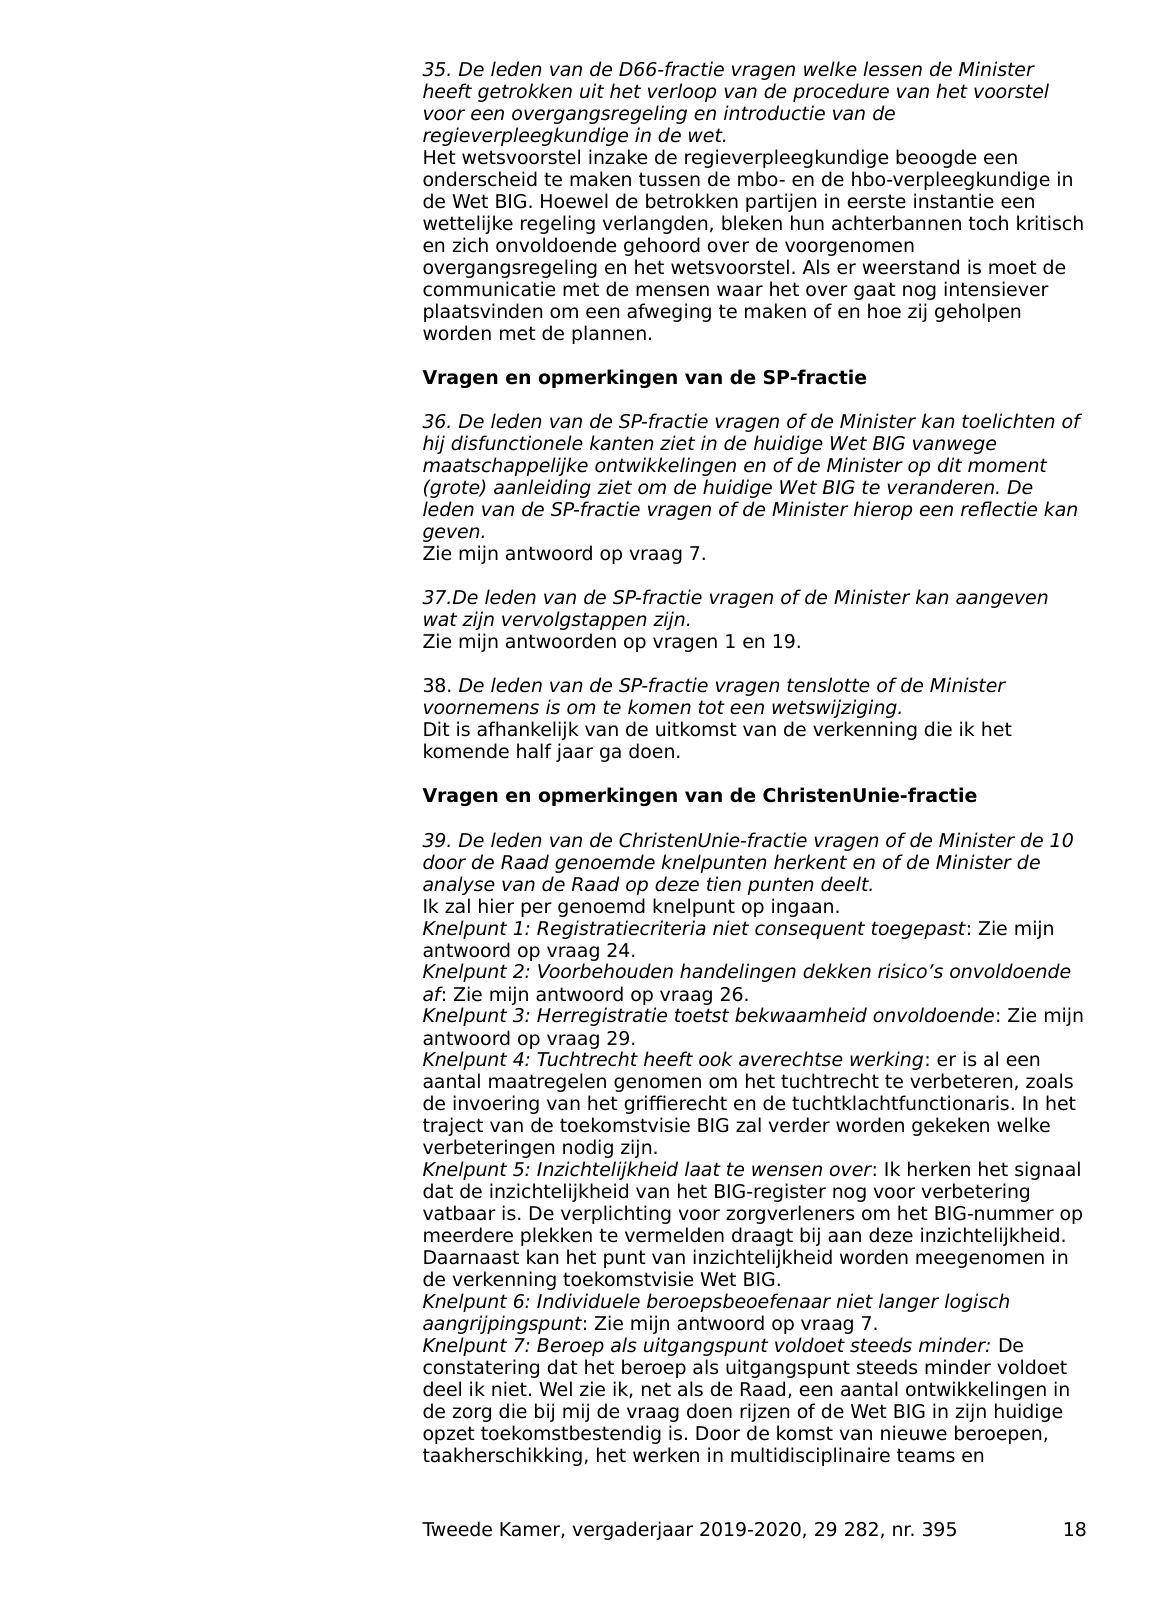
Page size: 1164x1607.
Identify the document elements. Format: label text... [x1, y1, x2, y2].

text Ik zal hier per genoemd knelpunt op ingaan. [422, 896, 1087, 917]
text Knelpunt 4: Tuchtrecht heeft ook averechtse werking: er is al een aantal maatregelen genomen om het tuchtrecht te verbeteren, zoals de invoering van het griffierecht en de tuchtklachtfunctionaris. In het traject van de toekomstvisie BIG zal verder worden gekeken welke verbeteringen nodig zijn. [422, 1049, 1087, 1159]
text Knelpunt 5: Inzichtelijkheid laat te wensen over: Ik herken het signaal dat de inzichtelijkheid van het BIG-register nog voor verbetering vatbaar is. De verplichting voor zorgverleners om het BIG-nummer op meerdere plekken te vermelden draagt bij aan deze inzichtelijkheid. Daarnaast kan het punt van inzichtelijkheid worden meegenomen in de verkenning toekomstvisie Wet BIG. [422, 1159, 1087, 1291]
text 35. De leden van de D66-fractie vragen welke lessen de Minister heeft getrokken uit het verloop van de procedure van het voorstel voor een overgangsregeling en introductie van de regieverpleegkundige in de wet. [422, 59, 1087, 147]
text Knelpunt 6: Individuele beroepsbeoefenaar niet langer logisch aangrijpingspunt: Zie mijn antwoord op vraag 7. [422, 1291, 1087, 1335]
subtitle Vragen en opmerkingen van de ChristenUnie-fractie [422, 785, 1087, 807]
text 36. De leden van de SP-fractie vragen of de Minister kan toelichten of hij disfunctionele kanten ziet in de huidige Wet BIG vanwege maatschappelijke ontwikkelingen en of de Minister op dit moment (grote) aanleiding ziet om de huidige Wet BIG te veranderen. De leden van de SP-fractie vragen of de Minister hierop een reflectie kan geven. [422, 411, 1087, 543]
text Het wetsvoorstel inzake de regieverpleegkundige beoogde een onderscheid te maken tussen de mbo- en de hbo-verpleegkundige in de Wet BIG. Hoewel de betrokken partijen in eerste instantie een wettelijke regeling verlangden, bleken hun achterbannen toch kritisch en zich onvoldoende gehoord over de voorgenomen overgangsregeling en het wetsvoorstel. Als er weerstand is moet de communicatie met de mensen waar het over gaat nog intensiever plaatsvinden om een afweging te maken of en hoe zij geholpen worden met de plannen. [422, 147, 1087, 345]
text Knelpunt 3: Herregistratie toetst bekwaamheid onvoldoende: Zie mijn antwoord op vraag 29. [422, 1005, 1087, 1049]
text 39. De leden van de ChristenUnie-fractie vragen of de Minister de 10 door de Raad genoemde knelpunten herkent en of de Minister de analyse van de Raad op deze tien punten deelt. [422, 829, 1087, 896]
text 37.De leden van de SP-fractie vragen of de Minister kan aangeven wat zijn vervolgstappen zijn. [422, 587, 1087, 631]
subtitle Vragen en opmerkingen van de SP-fractie [422, 367, 1087, 389]
text Knelpunt 7: Beroep als uitgangspunt voldoet steeds minder: De constatering dat het beroep als uitgangspunt steeds minder voldoet deel ik niet. Wel zie ik, net als de Raad, een aantal ontwikkelingen in de zorg die bij mij de vraag doen rijzen of de Wet BIG in zijn huidige opzet toekomstbestendig is. Door de komst van nieuwe beroepen, taakherschikking, het werken in multidisciplinaire teams en [422, 1335, 1087, 1467]
text Zie mijn antwoorden op vragen 1 en 19. [422, 631, 1087, 653]
text Zie mijn antwoord op vraag 7. [422, 543, 1087, 565]
text 38. De leden van de SP-fractie vragen tenslotte of de Minister voornemens is om te komen tot een wetswijziging. [422, 675, 1087, 719]
text Knelpunt 2: Voorbehouden handelingen dekken risico’s onvoldoende af: Zie mijn antwoord op vraag 26. [422, 961, 1087, 1005]
text Knelpunt 1: Registratiecriteria niet consequent toegepast: Zie mijn antwoord op vraag 24. [422, 917, 1087, 961]
text Dit is afhankelijk van de uitkomst van de verkenning die ik het komende half jaar ga doen. [422, 719, 1087, 763]
